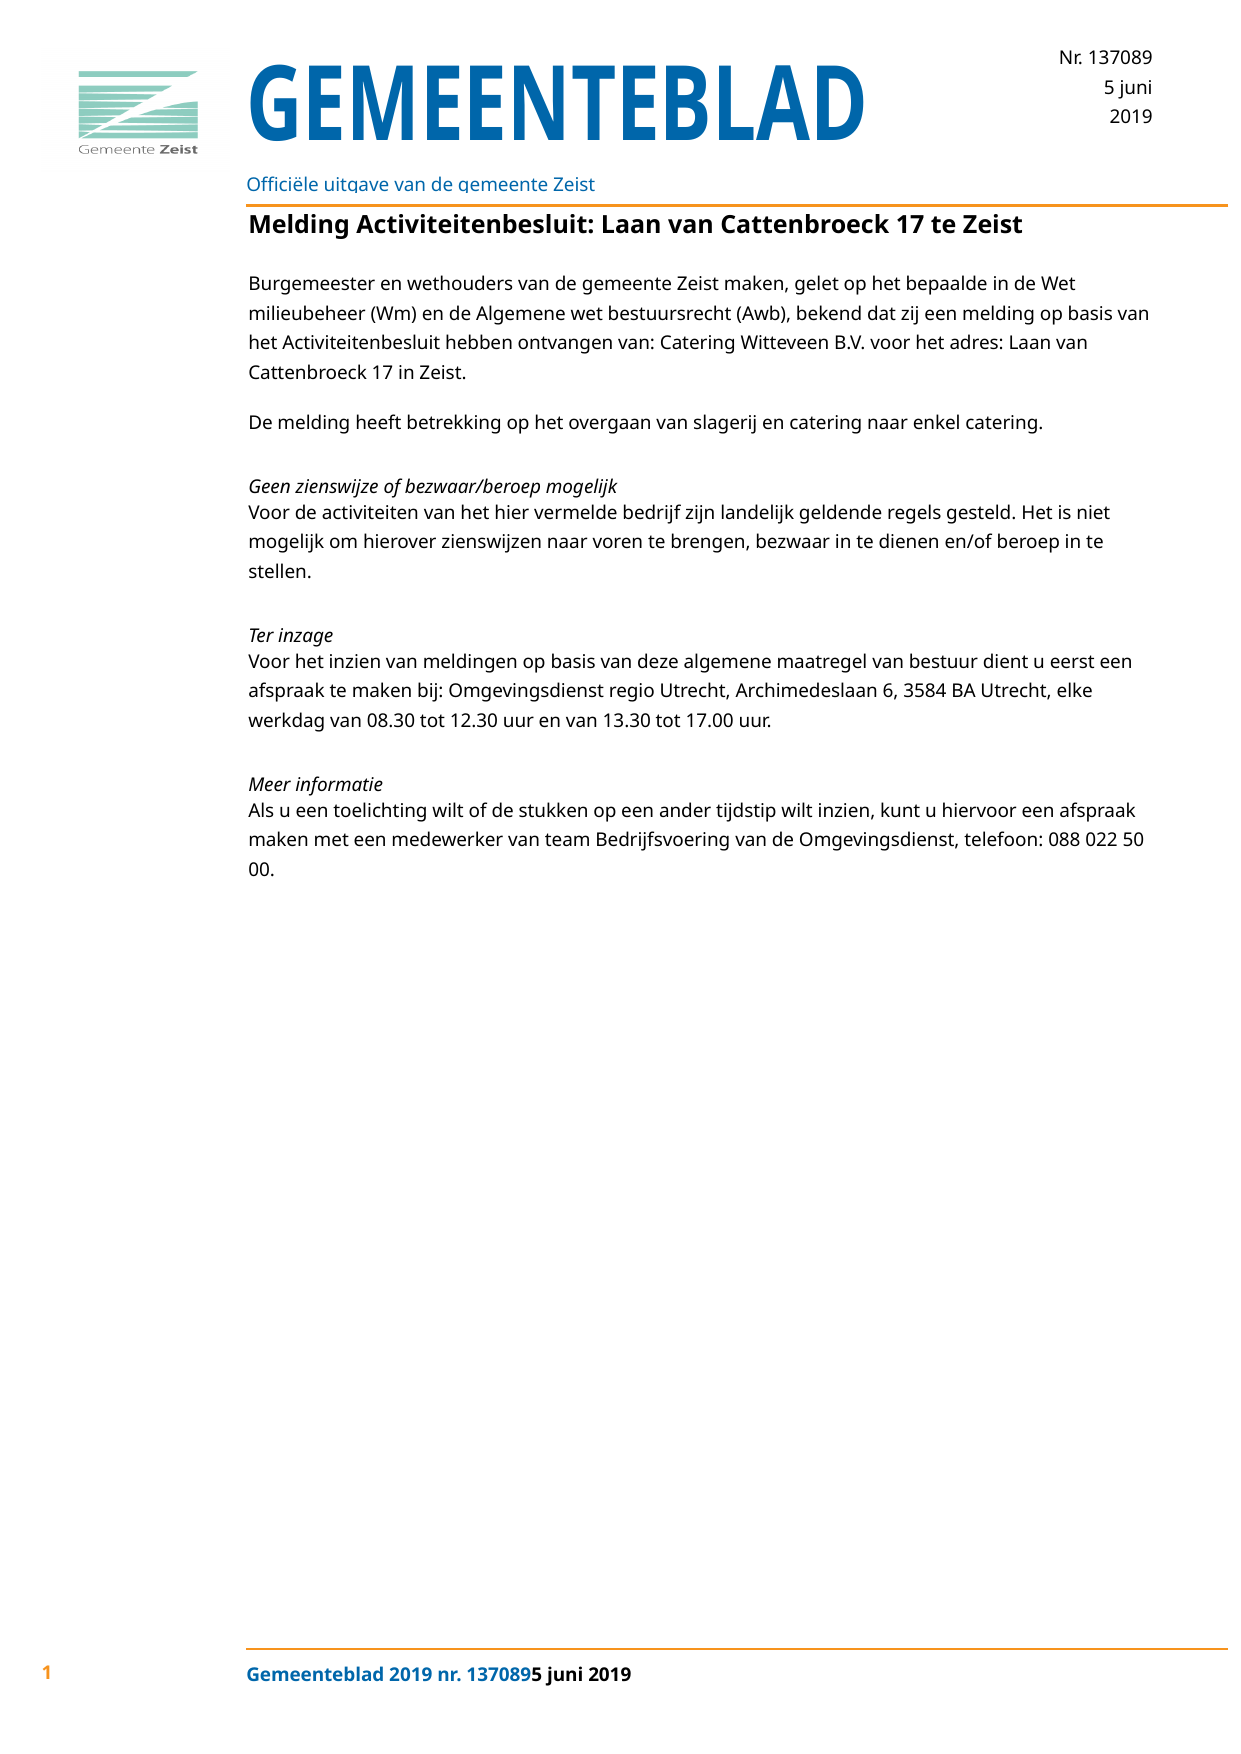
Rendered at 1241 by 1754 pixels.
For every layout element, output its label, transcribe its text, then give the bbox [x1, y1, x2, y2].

text Meer informatie [248, 771, 1152, 797]
text Voor de activiteiten van het hier vermelde bedrijf zijn landelijk geldende regels gesteld. Het is niet mogelijk om hierover zienswijzen naar voren te brengen, bezwaar in te dienen en/of beroep in te stellen. [248, 499, 1152, 584]
text Als u een toelichting wilt of de stukken op een ander tijdstip wilt inzien, kunt u hiervoor een afspraak maken met een medewerker van team Bedrijfsvoering van de Omgevingsdienst, telefoon: 088 022 50 00. [248, 797, 1152, 882]
picture [41, 47, 231, 172]
text Burgemeester en wethouders van de gemeente Zeist maken, gelet op het bepaalde in de Wet milieubeheer (Wm) en de Algemene wet bestuursrecht (Awb), bekend dat zij een melding op basis van het Activiteitenbesluit hebben ontvangen van: Catering Witteveen B.V. voor het adres: Laan van Cattenbroeck 17 in Zeist. [248, 270, 1152, 385]
text Geen zienswijze of bezwaar/beroep mogelijk [248, 473, 1152, 499]
text Voor het inzien van meldingen op basis van deze algemene maatregel van bestuur dient u eerst een afspraak te maken bij: Omgevingsdienst regio Utrecht, Archimedeslaan 6, 3584 BA Utrecht, elke werkdag van 08.30 tot 12.30 uur en van 13.30 tot 17.00 uur. [248, 648, 1152, 733]
text Melding Activiteitenbesluit: Laan van Cattenbroeck 17 te Zeist [248, 207, 1152, 241]
text Ter inzage [248, 622, 1152, 648]
text De melding heeft betrekking op het overgaan van slagerij en catering naar enkel catering. [248, 409, 1152, 435]
